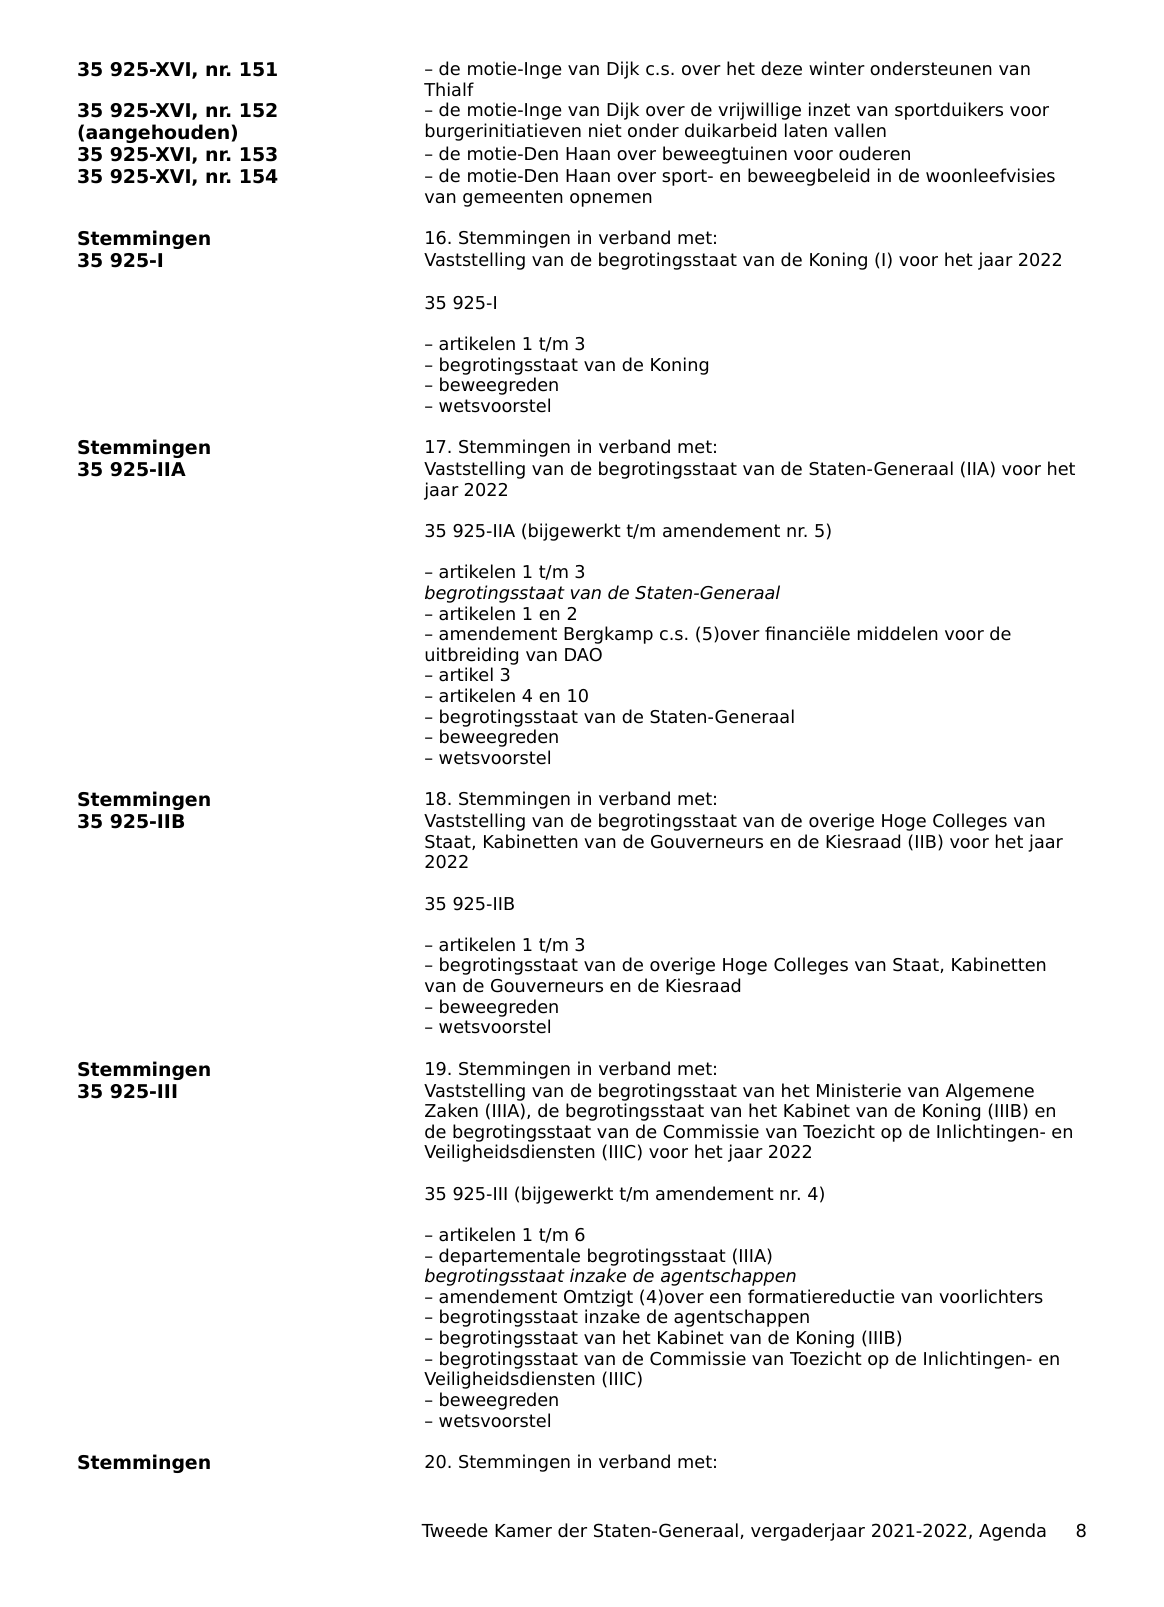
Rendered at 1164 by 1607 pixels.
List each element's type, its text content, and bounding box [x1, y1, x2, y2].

table_cell [418, 873, 1087, 893]
table_cell – beweegreden [418, 375, 1087, 396]
table_cell [401, 1452, 418, 1474]
table_cell [77, 914, 401, 935]
table_cell [401, 1184, 418, 1204]
table_cell [401, 686, 418, 707]
table_cell 16. Stemmingen in verband met: [418, 228, 1087, 250]
table_cell – artikelen 1 en 2 [418, 604, 1087, 624]
table_cell [77, 313, 401, 334]
table_cell [77, 1038, 401, 1058]
table_cell [77, 355, 401, 375]
table_cell [401, 355, 418, 375]
table_cell – beweegreden [418, 997, 1087, 1017]
table_cell [401, 542, 418, 562]
table_cell [401, 100, 418, 144]
table_cell [401, 416, 418, 437]
table_cell [401, 1246, 418, 1266]
table_cell [401, 707, 418, 727]
table_cell – artikelen 1 t/m 3 [418, 935, 1087, 955]
table_cell 35 925-IIA (bijgewerkt t/m amendement nr. 5) [418, 521, 1087, 542]
table_cell 35 925-IIA [77, 459, 401, 500]
table_cell [77, 1349, 401, 1390]
table_cell [77, 583, 401, 603]
table_cell [77, 1328, 401, 1349]
table_cell Stemmingen [77, 1059, 401, 1081]
table_cell 35 925-XVI, nr. 151 [77, 59, 401, 100]
table_cell [401, 313, 418, 334]
table_cell [77, 1266, 401, 1287]
table_cell [418, 769, 1087, 789]
table_cell [77, 208, 401, 228]
table_cell Vaststelling van de begrotingsstaat van de overige Hoge Colleges van Staat, Kabinetten van de Gouverneurs en de Kiesraad (IIB) voor het jaar 2022 [418, 811, 1087, 873]
table_cell – amendement Omtzigt (4)over een formatiereductie van voorlichters [418, 1287, 1087, 1307]
table_cell [401, 1431, 418, 1452]
table_cell [401, 1266, 418, 1287]
table_cell [401, 396, 418, 416]
table_cell – wetsvoorstel [418, 748, 1087, 768]
table_cell Vaststelling van de begrotingsstaat van de Staten-Generaal (IIA) voor het jaar 2022 [418, 459, 1087, 500]
table_cell – begrotingsstaat inzake de agentschappen [418, 1308, 1087, 1328]
table_cell [401, 1017, 418, 1038]
table_cell [77, 1017, 401, 1038]
table_cell [77, 1390, 401, 1411]
table_cell [77, 396, 401, 416]
table_cell [401, 1411, 418, 1431]
table_cell [77, 334, 401, 354]
table_cell 35 925-XVI, nr. 153 [77, 144, 401, 166]
table_cell [401, 894, 418, 914]
table_cell [77, 1431, 401, 1452]
table_cell [401, 914, 418, 935]
table_cell [401, 873, 418, 893]
table_cell 35 925-XVI, nr. 152 (aangehouden) [77, 100, 401, 144]
table_cell begrotingsstaat van de Staten-Generaal [418, 583, 1087, 603]
table_cell [401, 1390, 418, 1411]
table_cell 20. Stemmingen in verband met: [418, 1452, 1087, 1474]
table_cell [77, 686, 401, 707]
table_cell [401, 208, 418, 228]
table_cell – begrotingsstaat van het Kabinet van de Koning (IIIB) [418, 1328, 1087, 1349]
table_cell [401, 665, 418, 686]
table_cell – beweegreden [418, 1390, 1087, 1411]
table_cell [77, 873, 401, 893]
table_cell [418, 1204, 1087, 1225]
table_cell [77, 624, 401, 665]
table_cell 17. Stemmingen in verband met: [418, 437, 1087, 459]
table_cell – amendement Bergkamp c.s. (5)over financiële middelen voor de uitbreiding van DAO [418, 624, 1087, 665]
table_cell [401, 59, 418, 100]
table_cell Stemmingen [77, 437, 401, 459]
table_cell – begrotingsstaat van de Staten-Generaal [418, 707, 1087, 727]
table_cell [77, 1246, 401, 1266]
table_cell [77, 1411, 401, 1431]
table_cell [418, 313, 1087, 334]
table_cell [77, 769, 401, 789]
table_cell [77, 707, 401, 727]
table_cell [401, 604, 418, 624]
table_cell [401, 955, 418, 997]
table_cell – wetsvoorstel [418, 1017, 1087, 1038]
table_cell [77, 1184, 401, 1204]
table_cell – artikelen 1 t/m 6 [418, 1225, 1087, 1246]
table_cell – de motie-Inge van Dijk c.s. over het deze winter ondersteunen van Thialf [418, 59, 1087, 100]
table_cell [401, 334, 418, 354]
table_cell [401, 1308, 418, 1328]
table_cell [77, 293, 401, 313]
table_cell [401, 375, 418, 396]
table_cell 35 925-I [77, 250, 401, 272]
table_cell 35 925-I [418, 293, 1087, 313]
table_cell [401, 437, 418, 459]
table_cell – de motie-Den Haan over sport- en beweegbeleid in de woonleefvisies van gemeenten opnemen [418, 166, 1087, 207]
table_cell 35 925-III (bijgewerkt t/m amendement nr. 4) [418, 1184, 1087, 1204]
table_cell [77, 955, 401, 997]
table_cell 18. Stemmingen in verband met: [418, 789, 1087, 811]
table_cell [401, 1059, 418, 1081]
table_cell [418, 1431, 1087, 1452]
table_cell [401, 789, 418, 811]
table_cell [401, 459, 418, 500]
table_cell [77, 1204, 401, 1225]
table_cell [401, 997, 418, 1017]
table_cell [401, 166, 418, 207]
table_cell [77, 416, 401, 437]
table_cell [77, 604, 401, 624]
table_cell [418, 272, 1087, 293]
table_cell – wetsvoorstel [418, 1411, 1087, 1431]
table_cell [418, 416, 1087, 437]
table_cell [401, 583, 418, 603]
table_cell [401, 144, 418, 166]
table_cell [418, 542, 1087, 562]
table_cell [77, 665, 401, 686]
table_cell 35 925-XVI, nr. 154 [77, 166, 401, 207]
table_cell – begrotingsstaat van de Koning [418, 355, 1087, 375]
table_cell begrotingsstaat inzake de agentschappen [418, 1266, 1087, 1287]
table_cell [401, 1225, 418, 1246]
table_cell [401, 1081, 418, 1163]
table_cell [401, 1038, 418, 1058]
table_cell [77, 542, 401, 562]
table_cell – wetsvoorstel [418, 396, 1087, 416]
table_cell [77, 562, 401, 583]
table_cell [77, 727, 401, 748]
table_cell [401, 1349, 418, 1390]
table_cell – de motie-Inge van Dijk over de vrijwillige inzet van sportduikers voor burgerinitiatieven niet onder duikarbeid laten vallen [418, 100, 1087, 144]
table_cell [401, 1163, 418, 1184]
table_cell [77, 748, 401, 768]
table_cell – begrotingsstaat van de Commissie van Toezicht op de Inlichtingen- en Veiligheidsdiensten (IIIC) [418, 1349, 1087, 1390]
table_cell [401, 1204, 418, 1225]
table_cell [401, 250, 418, 272]
table_cell [401, 811, 418, 873]
table_cell [401, 769, 418, 789]
table_cell 35 925-IIB [77, 811, 401, 873]
table_cell [401, 1328, 418, 1349]
table_cell [77, 375, 401, 396]
table_cell [401, 500, 418, 521]
table_cell – de motie-Den Haan over beweegtuinen voor ouderen [418, 144, 1087, 166]
table_cell Stemmingen [77, 789, 401, 811]
table_cell [401, 272, 418, 293]
table_cell – departementale begrotingsstaat (IIIA) [418, 1246, 1087, 1266]
table_cell [418, 208, 1087, 228]
table_cell [418, 1038, 1087, 1058]
table_cell – artikelen 1 t/m 3 [418, 562, 1087, 583]
table_cell [401, 562, 418, 583]
table_cell [401, 727, 418, 748]
table_cell [77, 997, 401, 1017]
table_cell – artikelen 1 t/m 3 [418, 334, 1087, 354]
table_cell [77, 1287, 401, 1307]
table_cell [77, 894, 401, 914]
table_cell [401, 521, 418, 542]
table_cell Stemmingen [77, 1452, 401, 1474]
table_cell – begrotingsstaat van de overige Hoge Colleges van Staat, Kabinetten van de Gouverneurs en de Kiesraad [418, 955, 1087, 997]
table_cell [401, 624, 418, 665]
table_cell – artikelen 4 en 10 [418, 686, 1087, 707]
table_cell [401, 748, 418, 768]
table_cell 19. Stemmingen in verband met: [418, 1059, 1087, 1081]
table_cell [77, 935, 401, 955]
table_cell [77, 1225, 401, 1246]
table_cell Vaststelling van de begrotingsstaat van de Koning (I) voor het jaar 2022 [418, 250, 1087, 272]
table_cell [77, 500, 401, 521]
table_cell [418, 914, 1087, 935]
table_cell [77, 272, 401, 293]
table_cell – artikel 3 [418, 665, 1087, 686]
table_cell [401, 935, 418, 955]
table_cell 35 925-III [77, 1081, 401, 1163]
table_cell [77, 1308, 401, 1328]
table_cell Vaststelling van de begrotingsstaat van het Ministerie van Algemene Zaken (IIIA), de begrotingsstaat van het Kabinet van de Koning (IIIB) en de begrotingsstaat van de Commissie van Toezicht op de Inlichtingen- en Veiligheidsdiensten (IIIC) voor het jaar 2022 [418, 1081, 1087, 1163]
table_cell Stemmingen [77, 228, 401, 250]
table_cell [77, 1163, 401, 1184]
table_cell [401, 228, 418, 250]
table_cell 35 925-IIB [418, 894, 1087, 914]
table_cell [401, 1287, 418, 1307]
table_cell [418, 1163, 1087, 1184]
table_cell [401, 293, 418, 313]
table_cell [77, 521, 401, 542]
table_cell – beweegreden [418, 727, 1087, 748]
table_cell [418, 500, 1087, 521]
